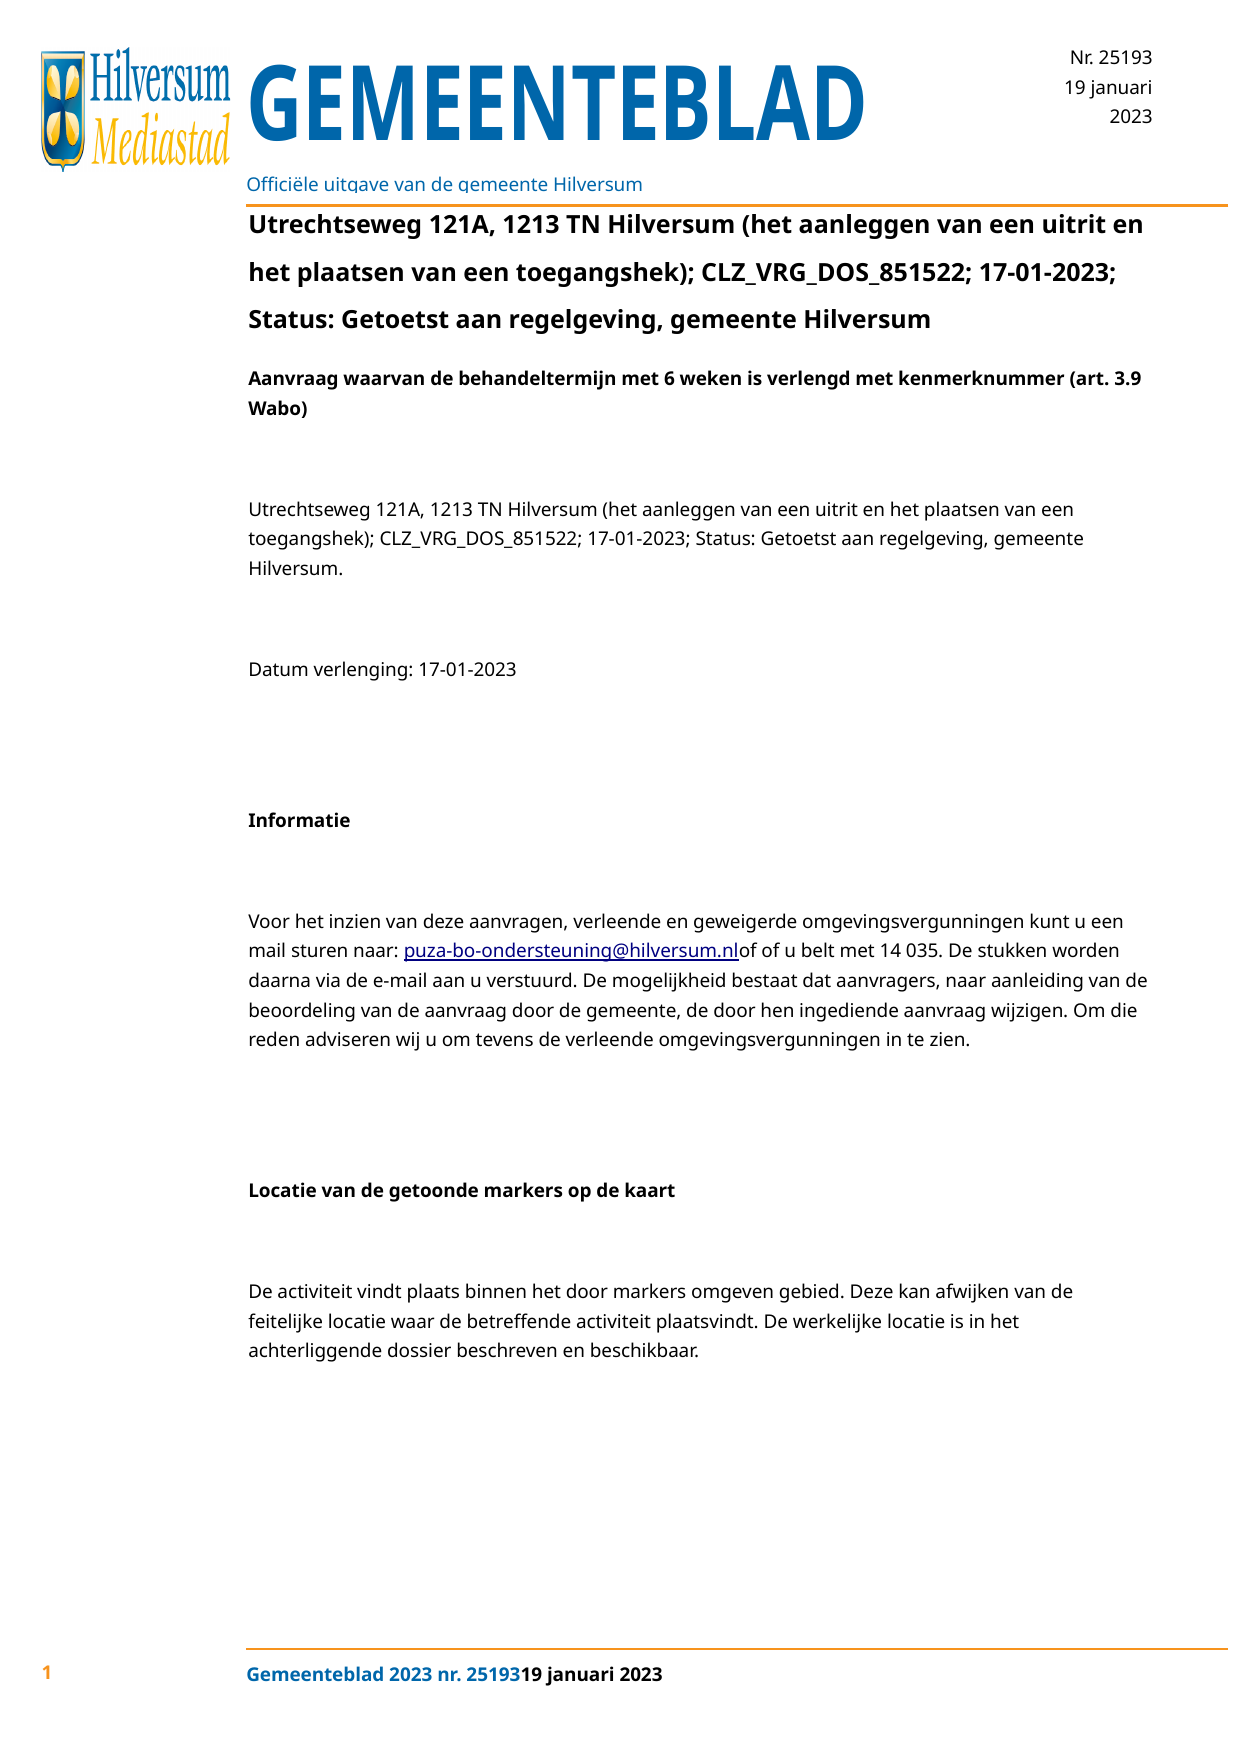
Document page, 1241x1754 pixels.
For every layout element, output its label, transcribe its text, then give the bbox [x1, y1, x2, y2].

text Locatie van de getoonde markers op de kaart [248, 1178, 1152, 1203]
text Datum verlenging: 17-01-2023 [248, 656, 1152, 682]
text De activiteit vindt plaats binnen het door markers omgeven gebied. Deze kan afwijken van de feitelijke locatie waar de betreffende activiteit plaatsvindt. De werkelijke locatie is in het achterliggende dossier beschreven en beschikbaar. [248, 1278, 1152, 1363]
text Voor het inzien van deze aanvragen, verleende en geweigerde omgevingsvergunningen kunt u een mail sturen naar: puza-bo-ondersteuning@hilversum.nlof of u belt met 14 035. De stukken worden daarna via de e-mail aan u verstuurd. De mogelijkheid bestaat dat aanvragers, naar aanleiding van de beoordeling van de aanvraag door de gemeente, de door hen ingediende aanvraag wijzigen. Om die reden adviseren wij u om tevens de verleende omgevingsvergunningen in te zien. [248, 908, 1152, 1052]
text Utrechtseweg 121A, 1213 TN Hilversum (het aanleggen van een uitrit en het plaatsen van een toegangshek); CLZ_VRG_DOS_851522; 17-01-2023; Status: Getoetst aan regelgeving, gemeente Hilversum [248, 207, 1152, 336]
text Aanvraag waarvan de behandeltermijn met 6 weken is verlengd met kenmerknummer (art. 3.9 Wabo) [248, 366, 1152, 421]
picture [41, 47, 231, 172]
text Informatie [248, 807, 1152, 833]
text Utrechtseweg 121A, 1213 TN Hilversum (het aanleggen van een uitrit en het plaatsen van een toegangshek); CLZ_VRG_DOS_851522; 17-01-2023; Status: Getoetst aan regelgeving, gemeente Hilversum. [248, 496, 1152, 581]
